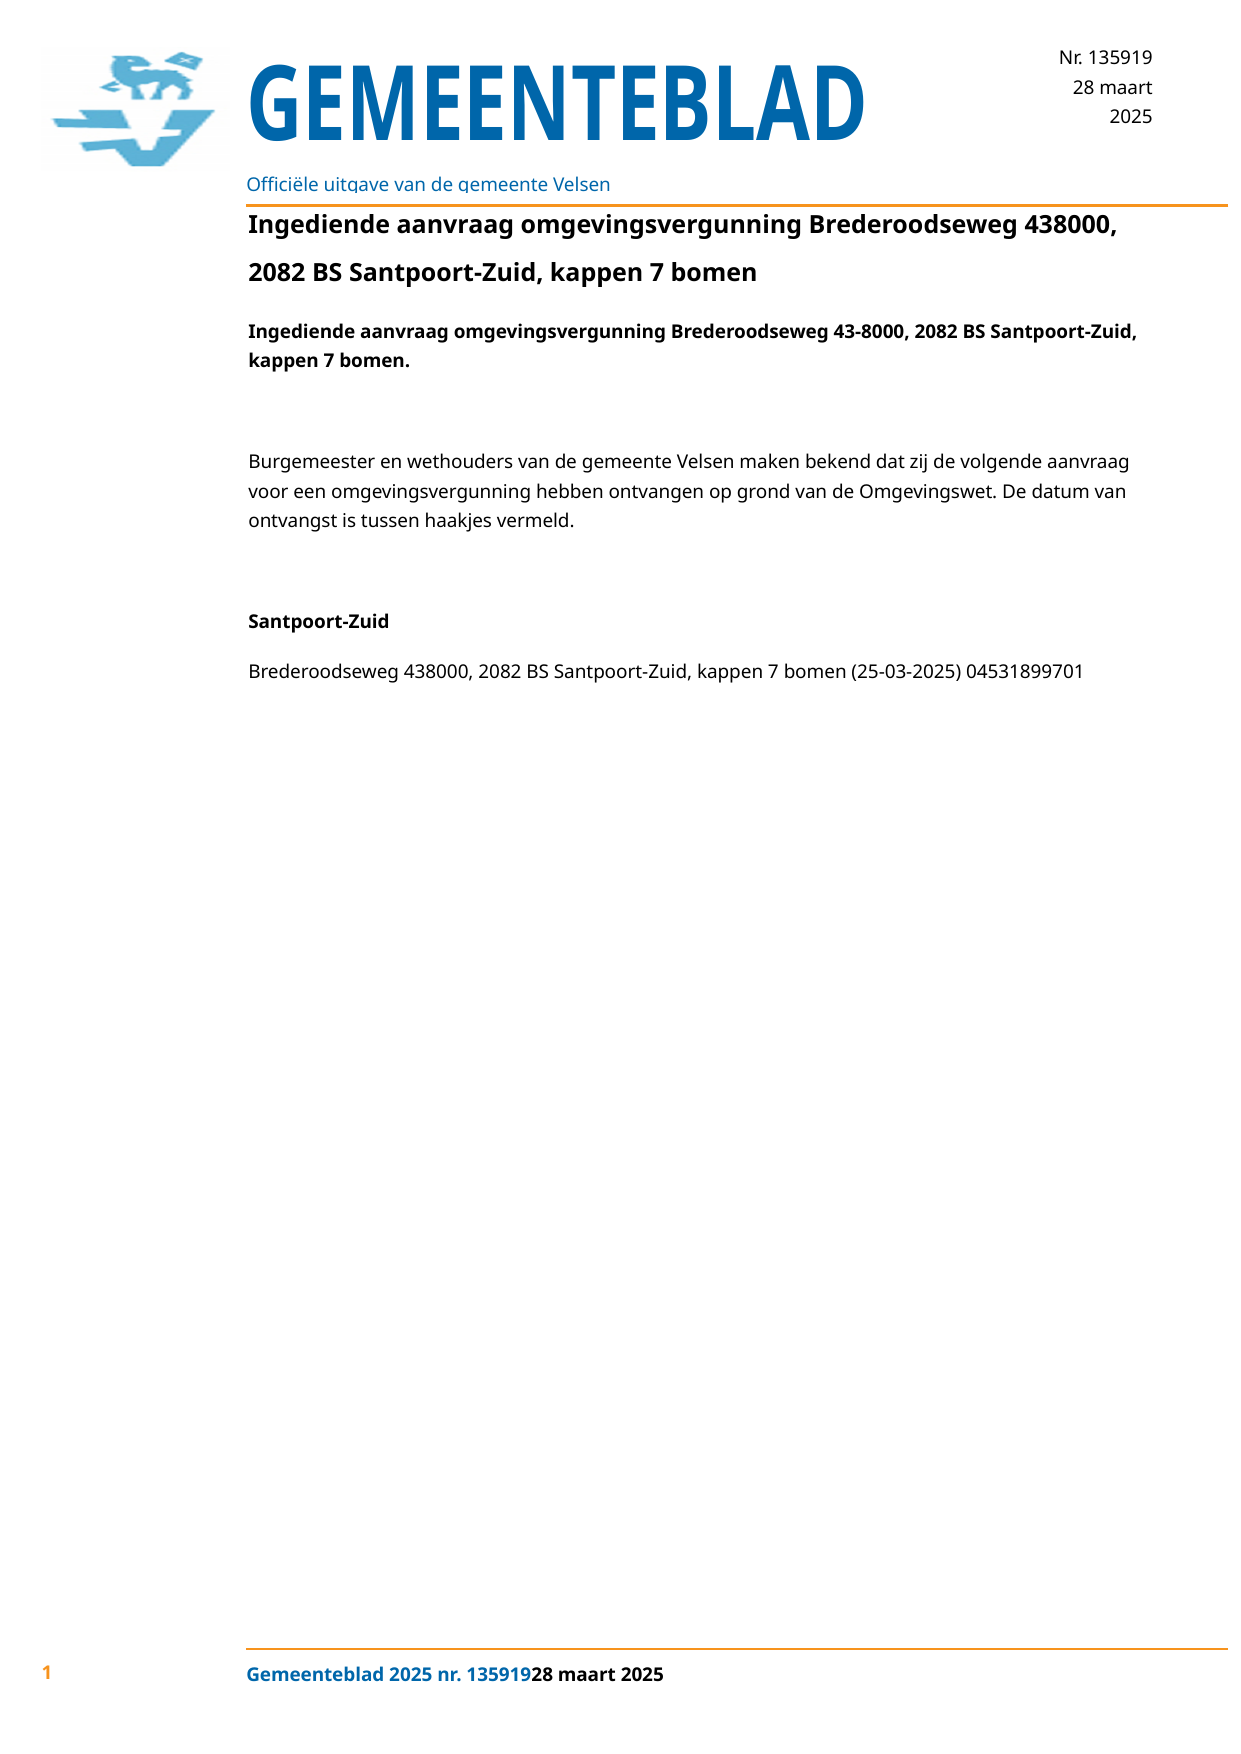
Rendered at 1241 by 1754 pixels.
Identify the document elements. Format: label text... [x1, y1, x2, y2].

picture [41, 47, 231, 172]
text Santpoort-Zuid [248, 608, 1152, 634]
text Ingediende aanvraag omgevingsvergunning Brederoodseweg 438000, 2082 BS Santpoort-Zuid, kappen 7 bomen [248, 207, 1152, 288]
text Brederoodseweg 438000, 2082 BS Santpoort-Zuid, kappen 7 bomen (25-03-2025) 04531899701 [248, 659, 1152, 684]
text Burgemeester en wethouders van de gemeente Velsen maken bekend dat zij de volgende aanvraag voor een omgevingsvergunning hebben ontvangen op grond van de Omgevingswet. De datum van ontvangst is tussen haakjes vermeld. [248, 448, 1152, 533]
text Ingediende aanvraag omgevingsvergunning Brederoodseweg 43-8000, 2082 BS Santpoort-Zuid, kappen 7 bomen. [248, 318, 1152, 373]
